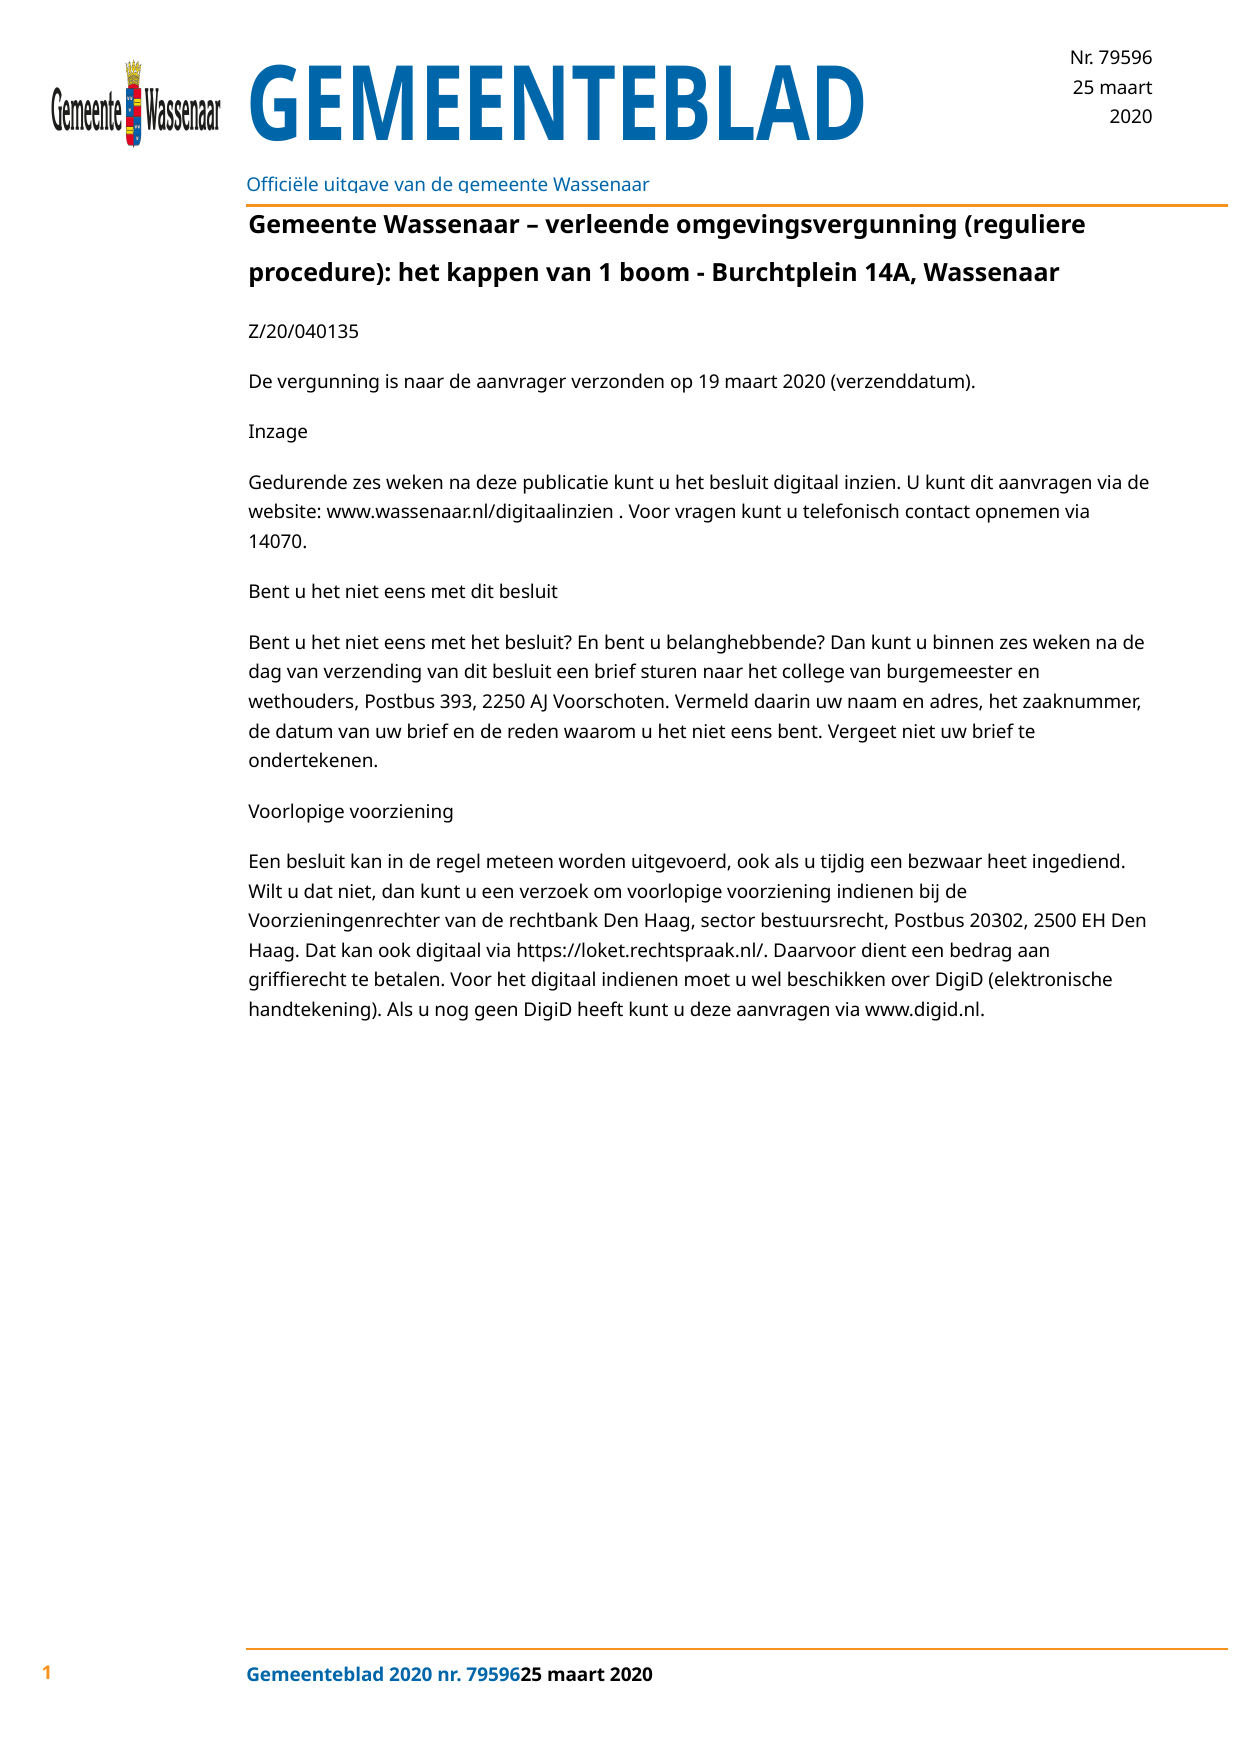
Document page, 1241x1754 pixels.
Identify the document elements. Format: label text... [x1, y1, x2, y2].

text Bent u het niet eens met het besluit? En bent u belanghebbende? Dan kunt u binnen zes weken na de dag van verzending van dit besluit een brief sturen naar het college van burgemeester en wethouders, Postbus 393, 2250 AJ Voorschoten. Vermeld daarin uw naam en adres, het zaaknummer, de datum van uw brief en de reden waarom u het niet eens bent. Vergeet niet uw brief te ondertekenen. [248, 629, 1152, 773]
text Voorlopige voorziening [248, 798, 1152, 824]
text Z/20/040135 [248, 318, 1152, 344]
text Een besluit kan in de regel meteen worden uitgevoerd, ook als u tijdig een bezwaar heet ingediend. Wilt u dat niet, dan kunt u een verzoek om voorlopige voorziening indienen bij de Voorzieningenrechter van de rechtbank Den Haag, sector bestuursrecht, Postbus 20302, 2500 EH Den Haag. Dat kan ook digitaal via https://loket.rechtspraak.nl/. Daarvoor dient een bedrag aan griffierecht te betalen. Voor het digitaal indienen moet u wel beschikken over DigiD (elektronische handtekening). Als u nog geen DigiD heeft kunt u deze aanvragen via www.digid.nl. [248, 848, 1152, 1022]
picture [41, 47, 231, 172]
text Gemeente Wassenaar – verleende omgevingsvergunning (reguliere procedure): het kappen van 1 boom - Burchtplein 14A, Wassenaar [248, 207, 1152, 288]
text Inzage [248, 419, 1152, 444]
text Bent u het niet eens met dit besluit [248, 579, 1152, 604]
text Gedurende zes weken na deze publicatie kunt u het besluit digitaal inzien. U kunt dit aanvragen via de website: www.wassenaar.nl/digitaalinzien . Voor vragen kunt u telefonisch contact opnemen via 14070. [248, 469, 1152, 554]
text De vergunning is naar de aanvrager verzonden op 19 maart 2020 (verzenddatum). [248, 368, 1152, 394]
